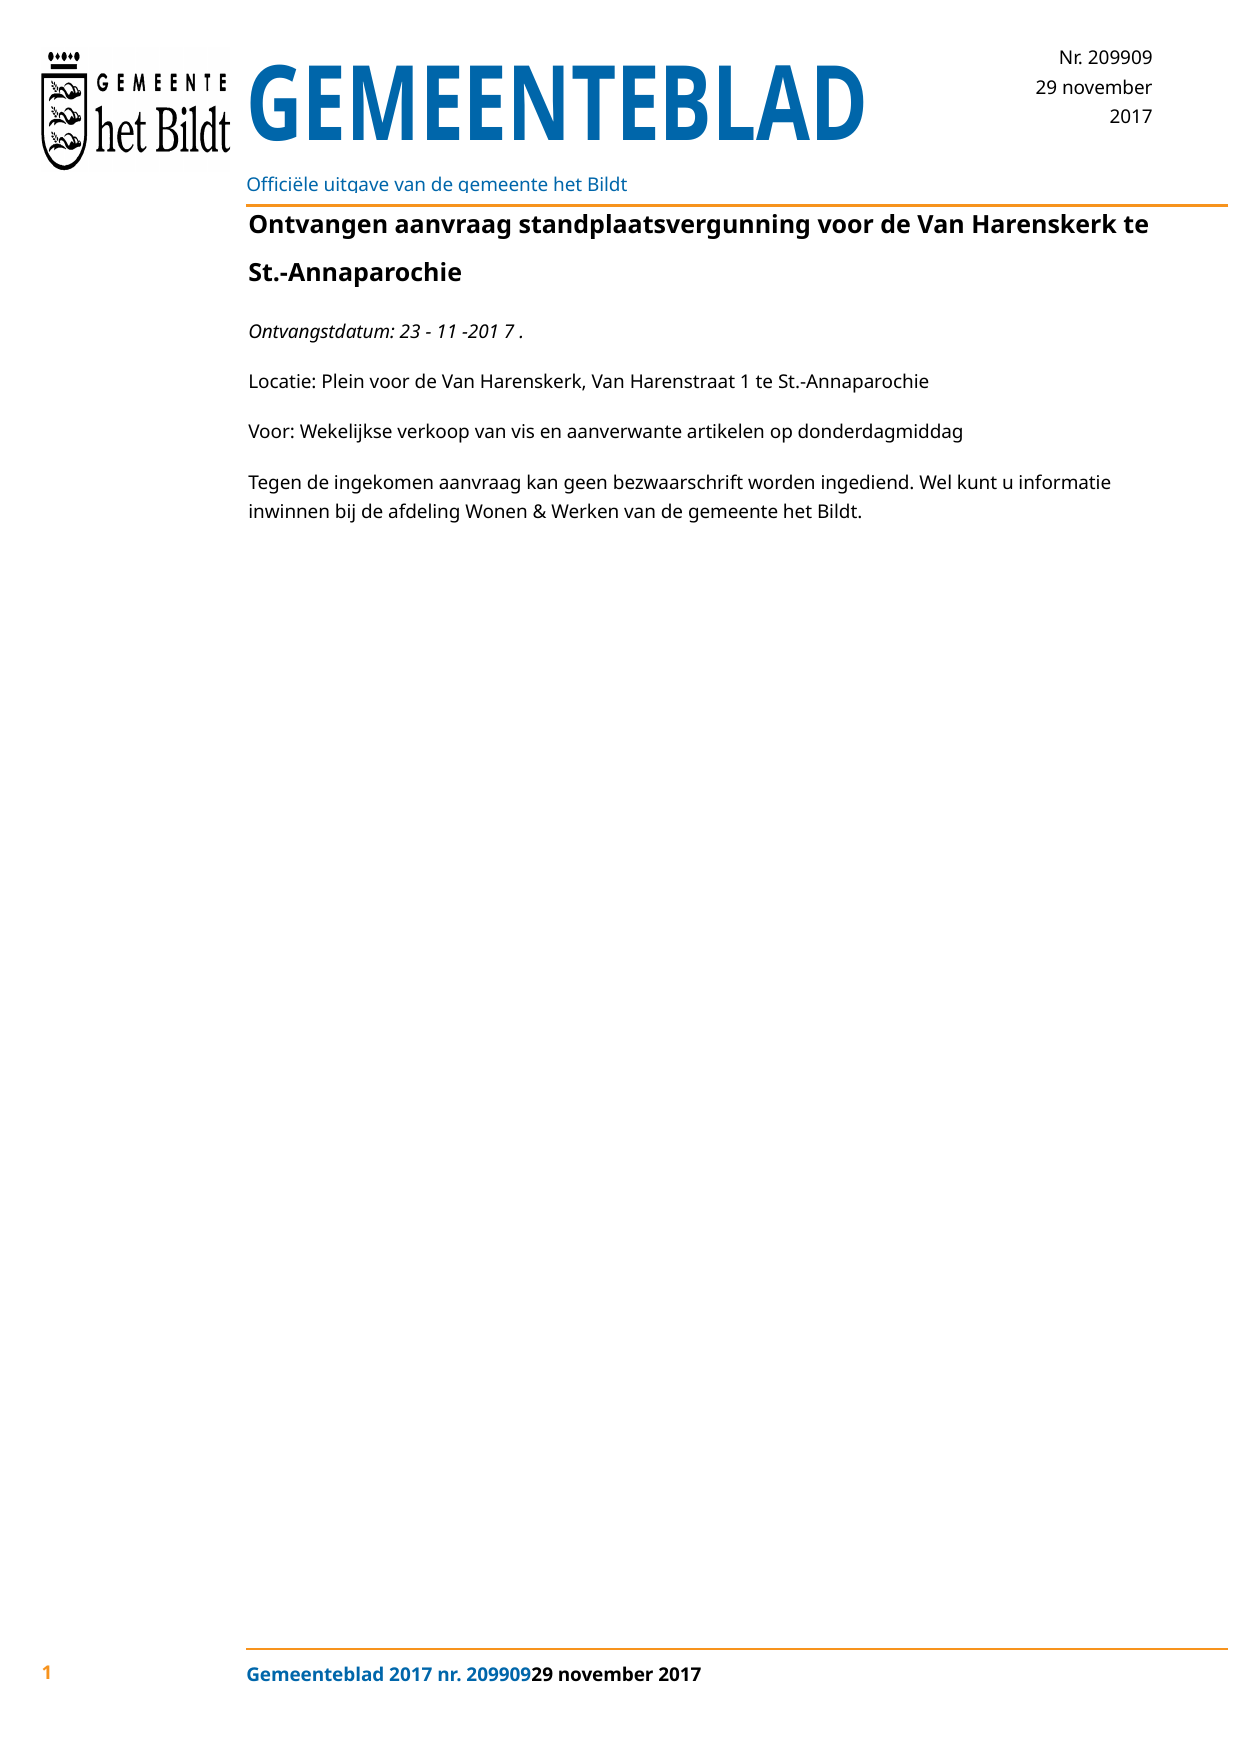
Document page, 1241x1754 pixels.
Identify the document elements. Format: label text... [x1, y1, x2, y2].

text Ontvangstdatum: 23 - 11 -201 7 . [248, 318, 1152, 344]
text Locatie: Plein voor de Van Harenskerk, Van Harenstraat 1 te St.-Annaparochie [248, 368, 1152, 394]
text Voor: Wekelijkse verkoop van vis en aanverwante artikelen op donderdagmiddag [248, 419, 1152, 444]
text Ontvangen aanvraag standplaatsvergunning voor de Van Harenskerk te St.-Annaparochie [248, 207, 1152, 288]
text Tegen de ingekomen aanvraag kan geen bezwaarschrift worden ingediend. Wel kunt u informatie inwinnen bij de afdeling Wonen & Werken van de gemeente het Bildt. [248, 469, 1152, 524]
picture [41, 47, 231, 172]
